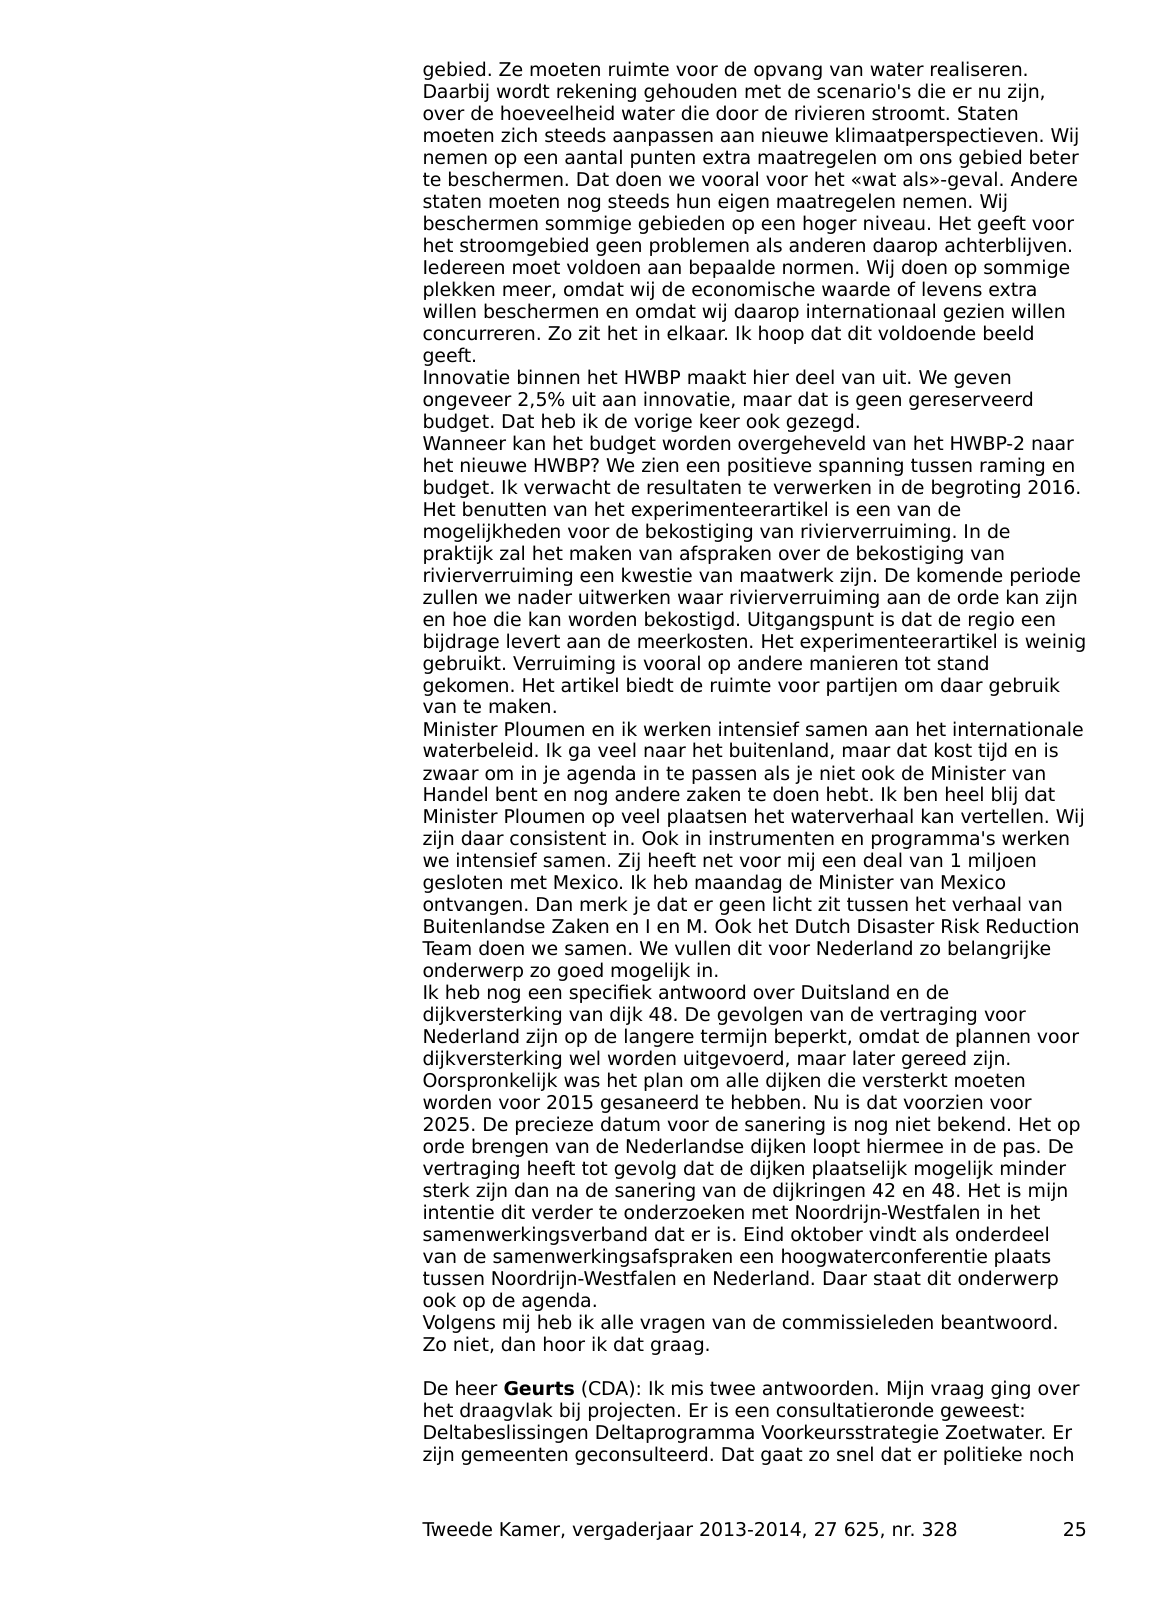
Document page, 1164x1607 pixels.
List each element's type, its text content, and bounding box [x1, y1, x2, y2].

text Innovatie binnen het HWBP maakt hier deel van uit. We geven ongeveer 2,5% uit aan innovatie, maar dat is geen gereserveerd budget. Dat heb ik de vorige keer ook gezegd. [422, 367, 1087, 433]
text gebied. Ze moeten ruimte voor de opvang van water realiseren. Daarbij wordt rekening gehouden met de scenario's die er nu zijn, over de hoeveelheid water die door de rivieren stroomt. Staten moeten zich steeds aanpassen aan nieuwe klimaatperspectieven. Wij nemen op een aantal punten extra maatregelen om ons gebied beter te beschermen. Dat doen we vooral voor het «wat als»-geval. Andere staten moeten nog steeds hun eigen maatregelen nemen. Wij beschermen sommige gebieden op een hoger niveau. Het geeft voor het stroomgebied geen problemen als anderen daarop achterblijven. Iedereen moet voldoen aan bepaalde normen. Wij doen op sommige plekken meer, omdat wij de economische waarde of levens extra willen beschermen en omdat wij daarop internationaal gezien willen concurreren. Zo zit het in elkaar. Ik hoop dat dit voldoende beeld geeft. [422, 59, 1087, 367]
text Volgens mij heb ik alle vragen van de commissieleden beantwoord. Zo niet, dan hoor ik dat graag. [422, 1312, 1087, 1356]
text Ik heb nog een specifiek antwoord over Duitsland en de dijkversterking van dijk 48. De gevolgen van de vertraging voor Nederland zijn op de langere termijn beperkt, omdat de plannen voor dijkversterking wel worden uitgevoerd, maar later gereed zijn. Oorspronkelijk was het plan om alle dijken die versterkt moeten worden voor 2015 gesaneerd te hebben. Nu is dat voorzien voor 2025. De precieze datum voor de sanering is nog niet bekend. Het op orde brengen van de Nederlandse dijken loopt hiermee in de pas. De vertraging heeft tot gevolg dat de dijken plaatselijk mogelijk minder sterk zijn dan na de sanering van de dijkringen 42 en 48. Het is mijn intentie dit verder te onderzoeken met Noordrijn-Westfalen in het samenwerkingsverband dat er is. Eind oktober vindt als onderdeel van de samenwerkingsafspraken een hoogwaterconferentie plaats tussen Noordrijn-Westfalen en Nederland. Daar staat dit onderwerp ook op de agenda. [422, 982, 1087, 1312]
text Het benutten van het experimenteerartikel is een van de mogelijkheden voor de bekostiging van rivierverruiming. In de praktijk zal het maken van afspraken over de bekostiging van rivierverruiming een kwestie van maatwerk zijn. De komende periode zullen we nader uitwerken waar rivierverruiming aan de orde kan zijn en hoe die kan worden bekostigd. Uitgangspunt is dat de regio een bijdrage levert aan de meerkosten. Het experimenteerartikel is weinig gebruikt. Verruiming is vooral op andere manieren tot stand gekomen. Het artikel biedt de ruimte voor partijen om daar gebruik van te maken. [422, 499, 1087, 718]
text Wanneer kan het budget worden overgeheveld van het HWBP-2 naar het nieuwe HWBP? We zien een positieve spanning tussen raming en budget. Ik verwacht de resultaten te verwerken in de begroting 2016. [422, 433, 1087, 499]
text De heer Geurts (CDA): Ik mis twee antwoorden. Mijn vraag ging over het draagvlak bij projecten. Er is een consultatieronde geweest: Deltabeslissingen Deltaprogramma Voorkeursstrategie Zoetwater. Er zijn gemeenten geconsulteerd. Dat gaat zo snel dat er politieke noch [422, 1378, 1087, 1466]
text Minister Ploumen en ik werken intensief samen aan het internationale waterbeleid. Ik ga veel naar het buitenland, maar dat kost tijd en is zwaar om in je agenda in te passen als je niet ook de Minister van Handel bent en nog andere zaken te doen hebt. Ik ben heel blij dat Minister Ploumen op veel plaatsen het waterverhaal kan vertellen. Wij zijn daar consistent in. Ook in instrumenten en programma's werken we intensief samen. Zij heeft net voor mij een deal van 1 miljoen gesloten met Mexico. Ik heb maandag de Minister van Mexico ontvangen. Dan merk je dat er geen licht zit tussen het verhaal van Buitenlandse Zaken en I en M. Ook het Dutch Disaster Risk Reduction Team doen we samen. We vullen dit voor Nederland zo belangrijke onderwerp zo goed mogelijk in. [422, 718, 1087, 982]
